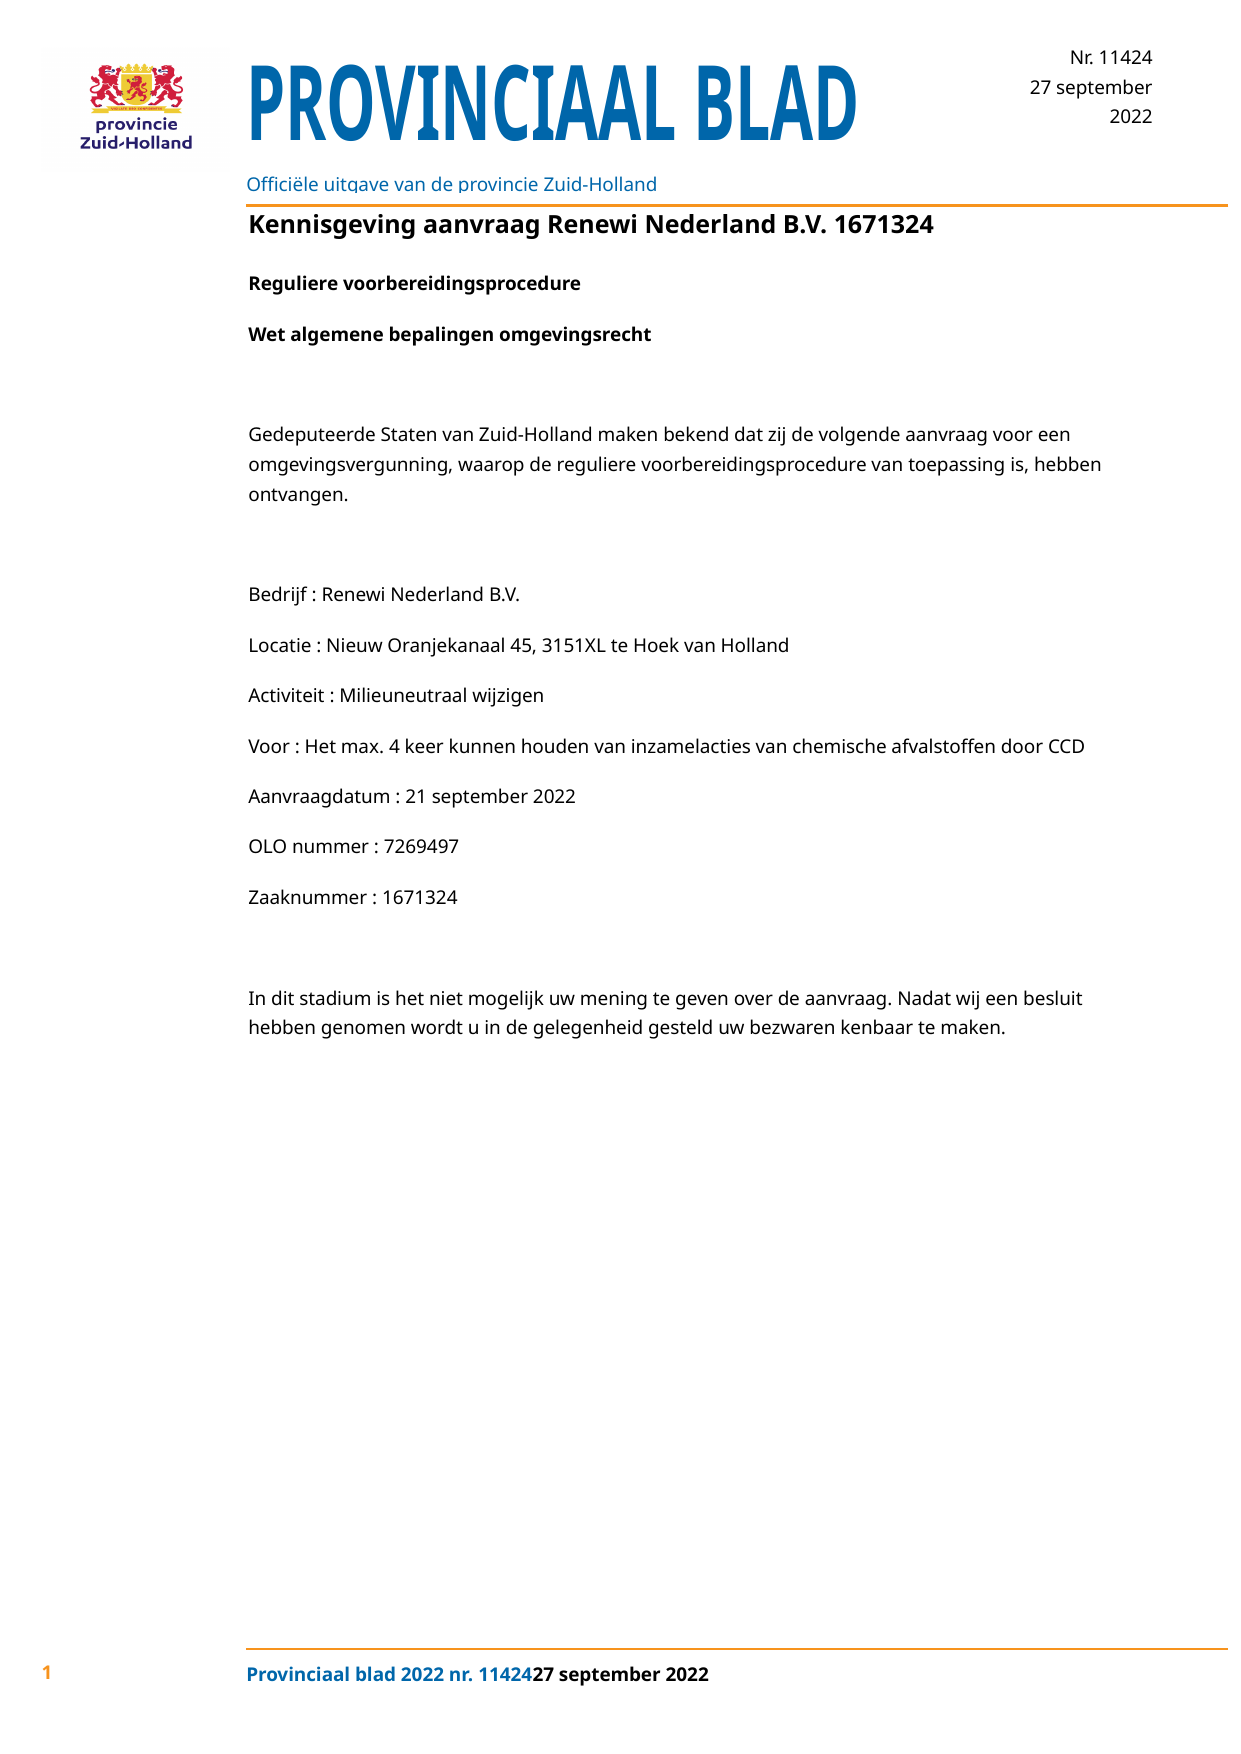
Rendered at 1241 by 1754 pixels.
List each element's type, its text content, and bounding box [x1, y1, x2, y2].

text Kennisgeving aanvraag Renewi Nederland B.V. 1671324 [248, 207, 1152, 241]
text Locatie : Nieuw Oranjekanaal 45, 3151XL te Hoek van Holland [248, 632, 1152, 658]
text Wet algemene bepalingen omgevingsrecht [248, 321, 1152, 346]
text Activiteit : Milieuneutraal wijzigen [248, 682, 1152, 708]
picture [41, 47, 231, 172]
text Gedeputeerde Staten van Zuid-Holland maken bekend dat zij de volgende aanvraag voor een omgevingsvergunning, waarop de reguliere voorbereidingsprocedure van toepassing is, hebben ontvangen. [248, 422, 1152, 506]
text Reguliere voorbereidingsprocedure [248, 270, 1152, 296]
text Bedrijf : Renewi Nederland B.V. [248, 582, 1152, 607]
text OLO nummer : 7269497 [248, 834, 1152, 859]
text In dit stadium is het niet mogelijk uw mening te geven over de aanvraag. Nadat wij een besluit hebben genomen wordt u in de gelegenheid gesteld uw bezwaren kenbaar te maken. [248, 985, 1152, 1040]
text Aanvraagdatum : 21 september 2022 [248, 783, 1152, 809]
text Zaaknummer : 1671324 [248, 884, 1152, 910]
text Voor : Het max. 4 keer kunnen houden van inzamelacties van chemische afvalstoffen door CCD [248, 733, 1152, 758]
